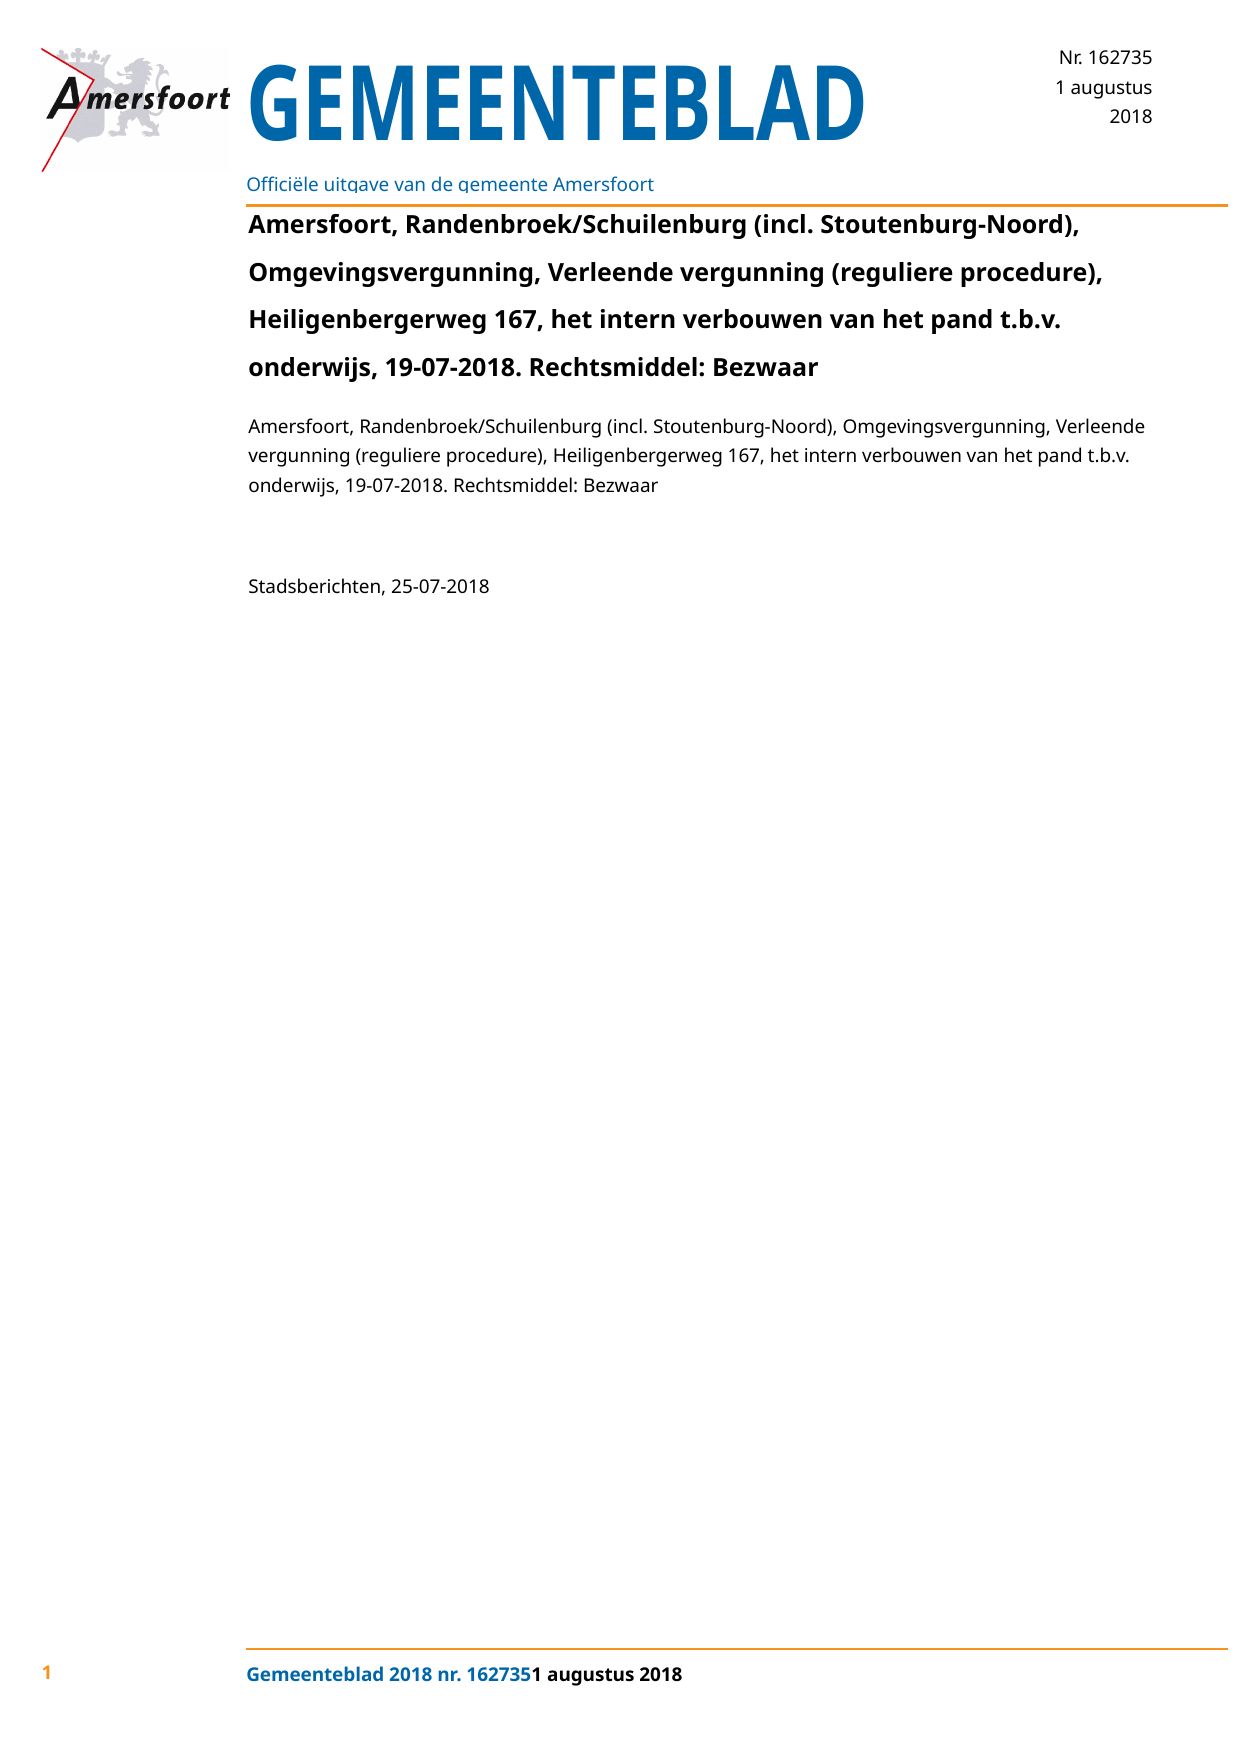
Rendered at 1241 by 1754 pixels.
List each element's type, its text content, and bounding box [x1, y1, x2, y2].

picture [41, 47, 231, 172]
text Amersfoort, Randenbroek/Schuilenburg (incl. Stoutenburg-Noord), Omgevingsvergunning, Verleende vergunning (reguliere procedure), Heiligenbergerweg 167, het intern verbouwen van het pand t.b.v. onderwijs, 19-07-2018. Rechtsmiddel: Bezwaar [248, 207, 1152, 384]
text Amersfoort, Randenbroek/Schuilenburg (incl. Stoutenburg-Noord), Omgevingsvergunning, Verleende vergunning (reguliere procedure), Heiligenbergerweg 167, het intern verbouwen van het pand t.b.v. onderwijs, 19-07-2018. Rechtsmiddel: Bezwaar [248, 413, 1152, 498]
text Stadsberichten, 25-07-2018 [248, 573, 1152, 599]
